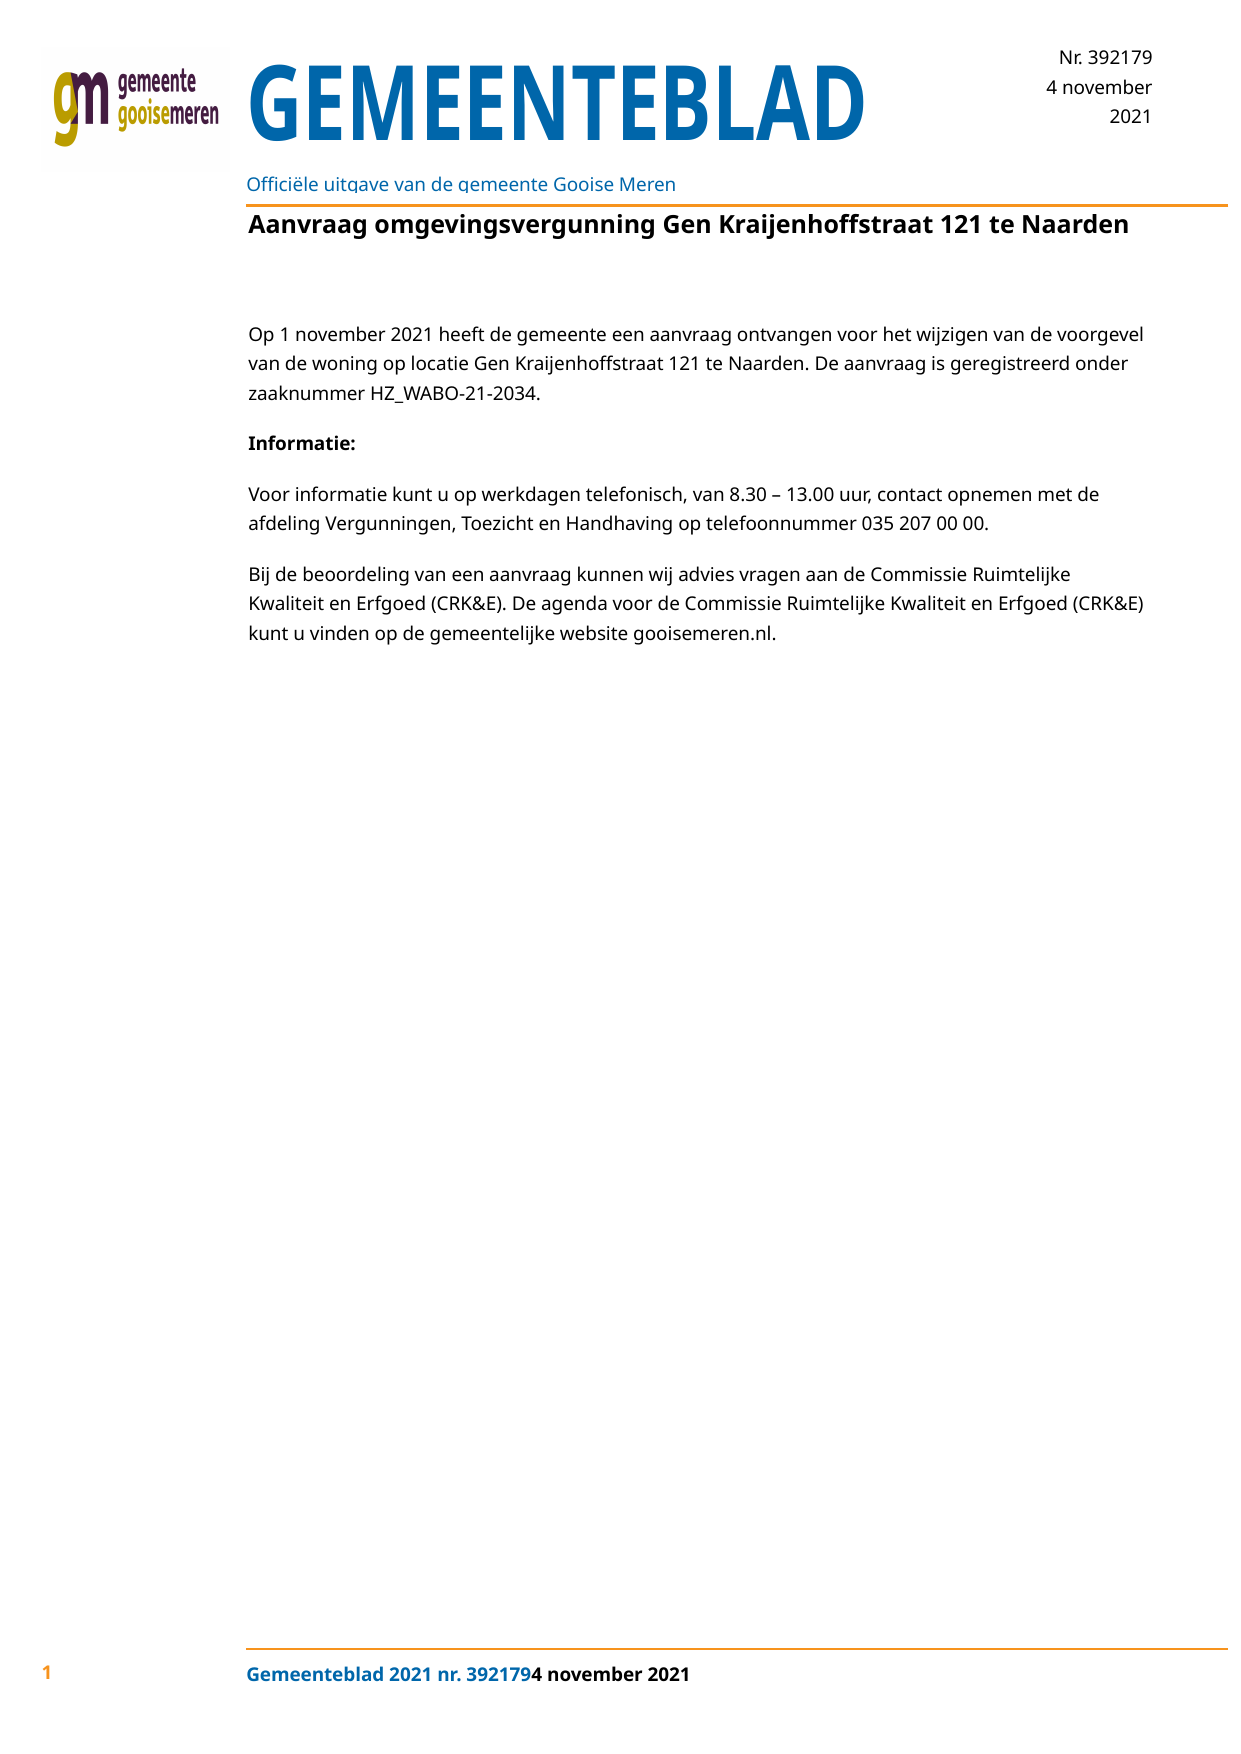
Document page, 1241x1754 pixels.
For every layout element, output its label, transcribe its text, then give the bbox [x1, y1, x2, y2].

text Informatie: [248, 430, 1152, 456]
picture [41, 47, 231, 172]
text Bij de beoordeling van een aanvraag kunnen wij advies vragen aan de Commissie Ruimtelijke Kwaliteit en Erfgoed (CRK&E). De agenda voor de Commissie Ruimtelijke Kwaliteit en Erfgoed (CRK&E) kunt u vinden op de gemeentelijke website gooisemeren.nl. [248, 561, 1152, 646]
text Voor informatie kunt u op werkdagen telefonisch, van 8.30 – 13.00 uur, contact opnemen met de afdeling Vergunningen, Toezicht en Handhaving op telefoonnummer 035 207 00 00. [248, 481, 1152, 536]
text Op 1 november 2021 heeft de gemeente een aanvraag ontvangen voor het wijzigen van de voorgevel van de woning op locatie Gen Kraijenhoffstraat 121 te Naarden. De aanvraag is geregistreerd onder zaaknummer HZ_WABO-21-2034. [248, 321, 1152, 406]
text Aanvraag omgevingsvergunning Gen Kraijenhoffstraat 121 te Naarden [248, 207, 1152, 241]
